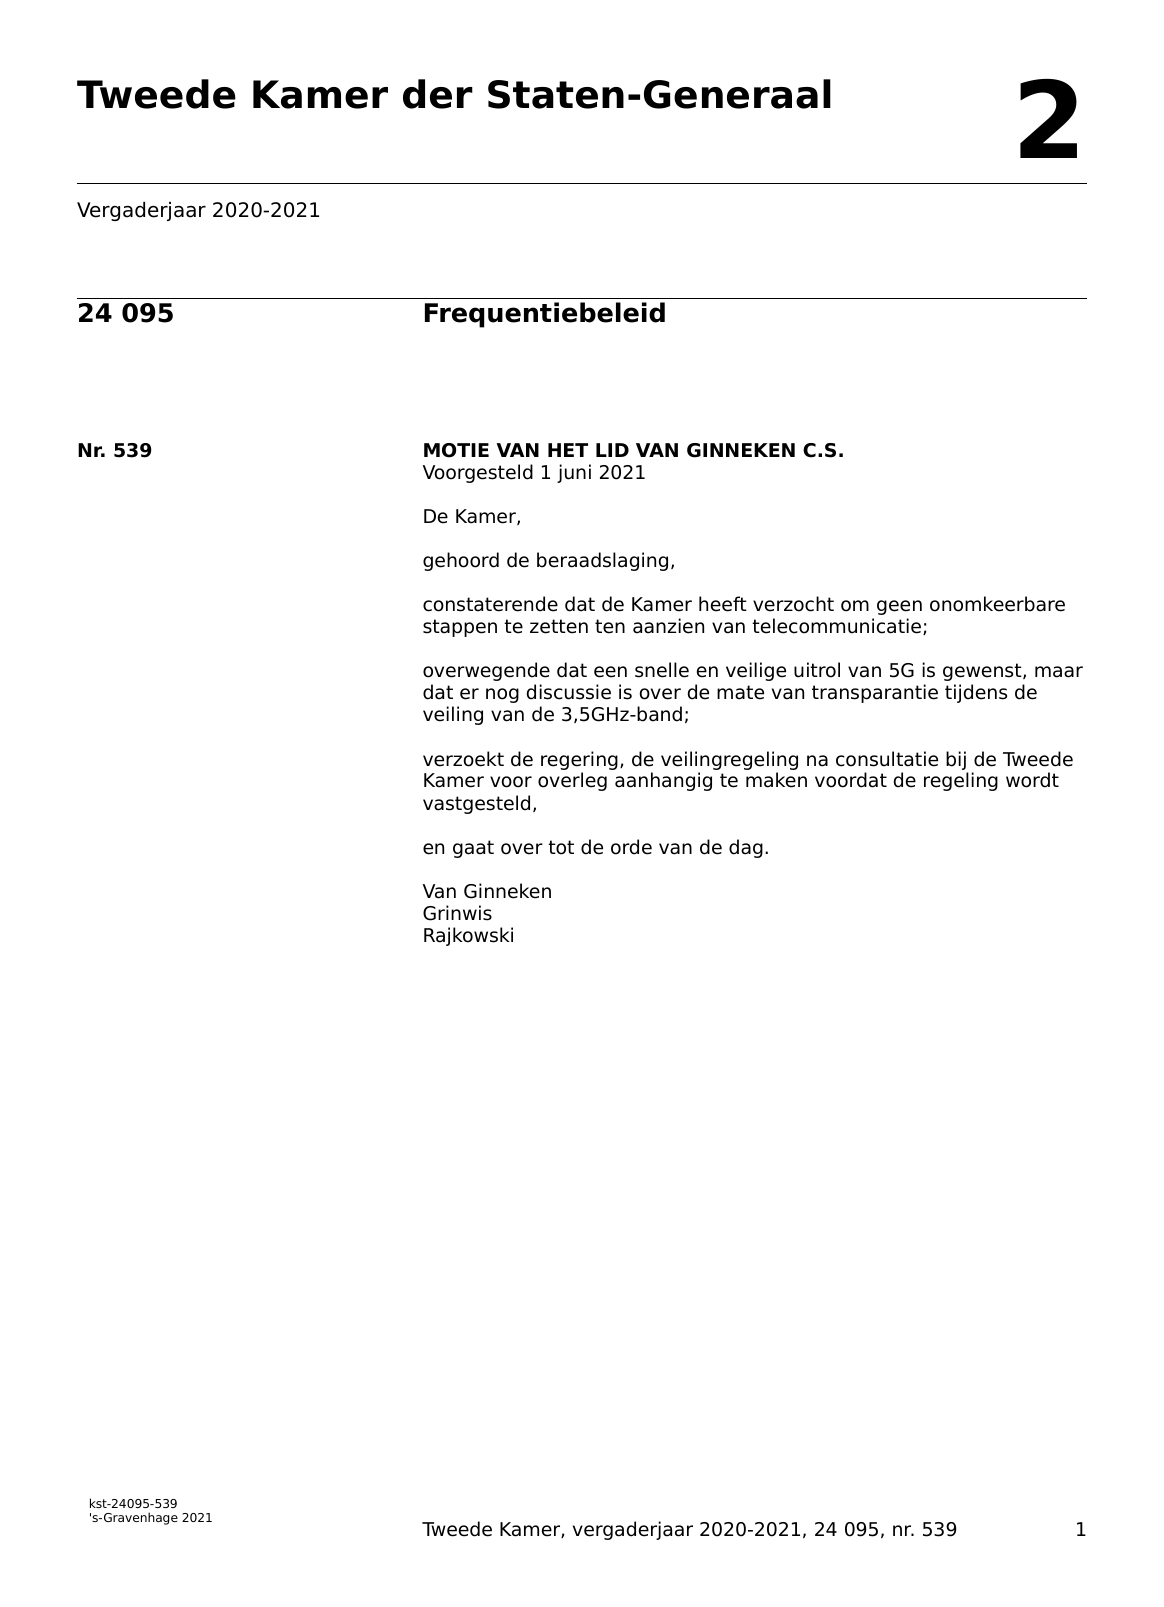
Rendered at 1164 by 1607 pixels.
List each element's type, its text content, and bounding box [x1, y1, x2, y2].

text en gaat over tot de orde van de dag. [422, 837, 1087, 858]
text Van Ginneken [422, 881, 1087, 903]
subtitle 24 095 Frequentiebeleid [77, 299, 1087, 329]
text Rajkowski [422, 925, 1087, 947]
table_cell Vergaderjaar 2020-2021 [77, 184, 1087, 298]
text constaterende dat de Kamer heeft verzocht om geen onomkeerbare stappen te zetten ten aanzien van telecommunicatie; [422, 594, 1087, 638]
text 's-Gravenhage 2021 [88, 1511, 323, 1525]
text verzoekt de regering, de veilingregeling na consultatie bij de Tweede Kamer voor overleg aanhangig te maken voordat de regeling wordt vastgesteld, [422, 748, 1087, 814]
subtitle Nr. 539 MOTIE VAN HET LID VAN GINNEKEN C.S. [77, 440, 1087, 462]
text overwegende dat een snelle en veilige uitrol van 5G is gewenst, maar dat er nog discussie is over de mate van transparantie tijdens de veiling van de 3,5GHz-band; [422, 660, 1087, 726]
text De Kamer, [422, 506, 1087, 528]
table_header Tweede Kamer der Staten-Generaal [77, 59, 886, 183]
text Grinwis [422, 903, 1087, 925]
text gehoord de beraadslaging, [422, 550, 1087, 572]
text Voorgesteld 1 juni 2021 [422, 462, 1087, 484]
table_header 2 [886, 59, 1087, 183]
text kst-24095-539 [88, 1497, 323, 1511]
